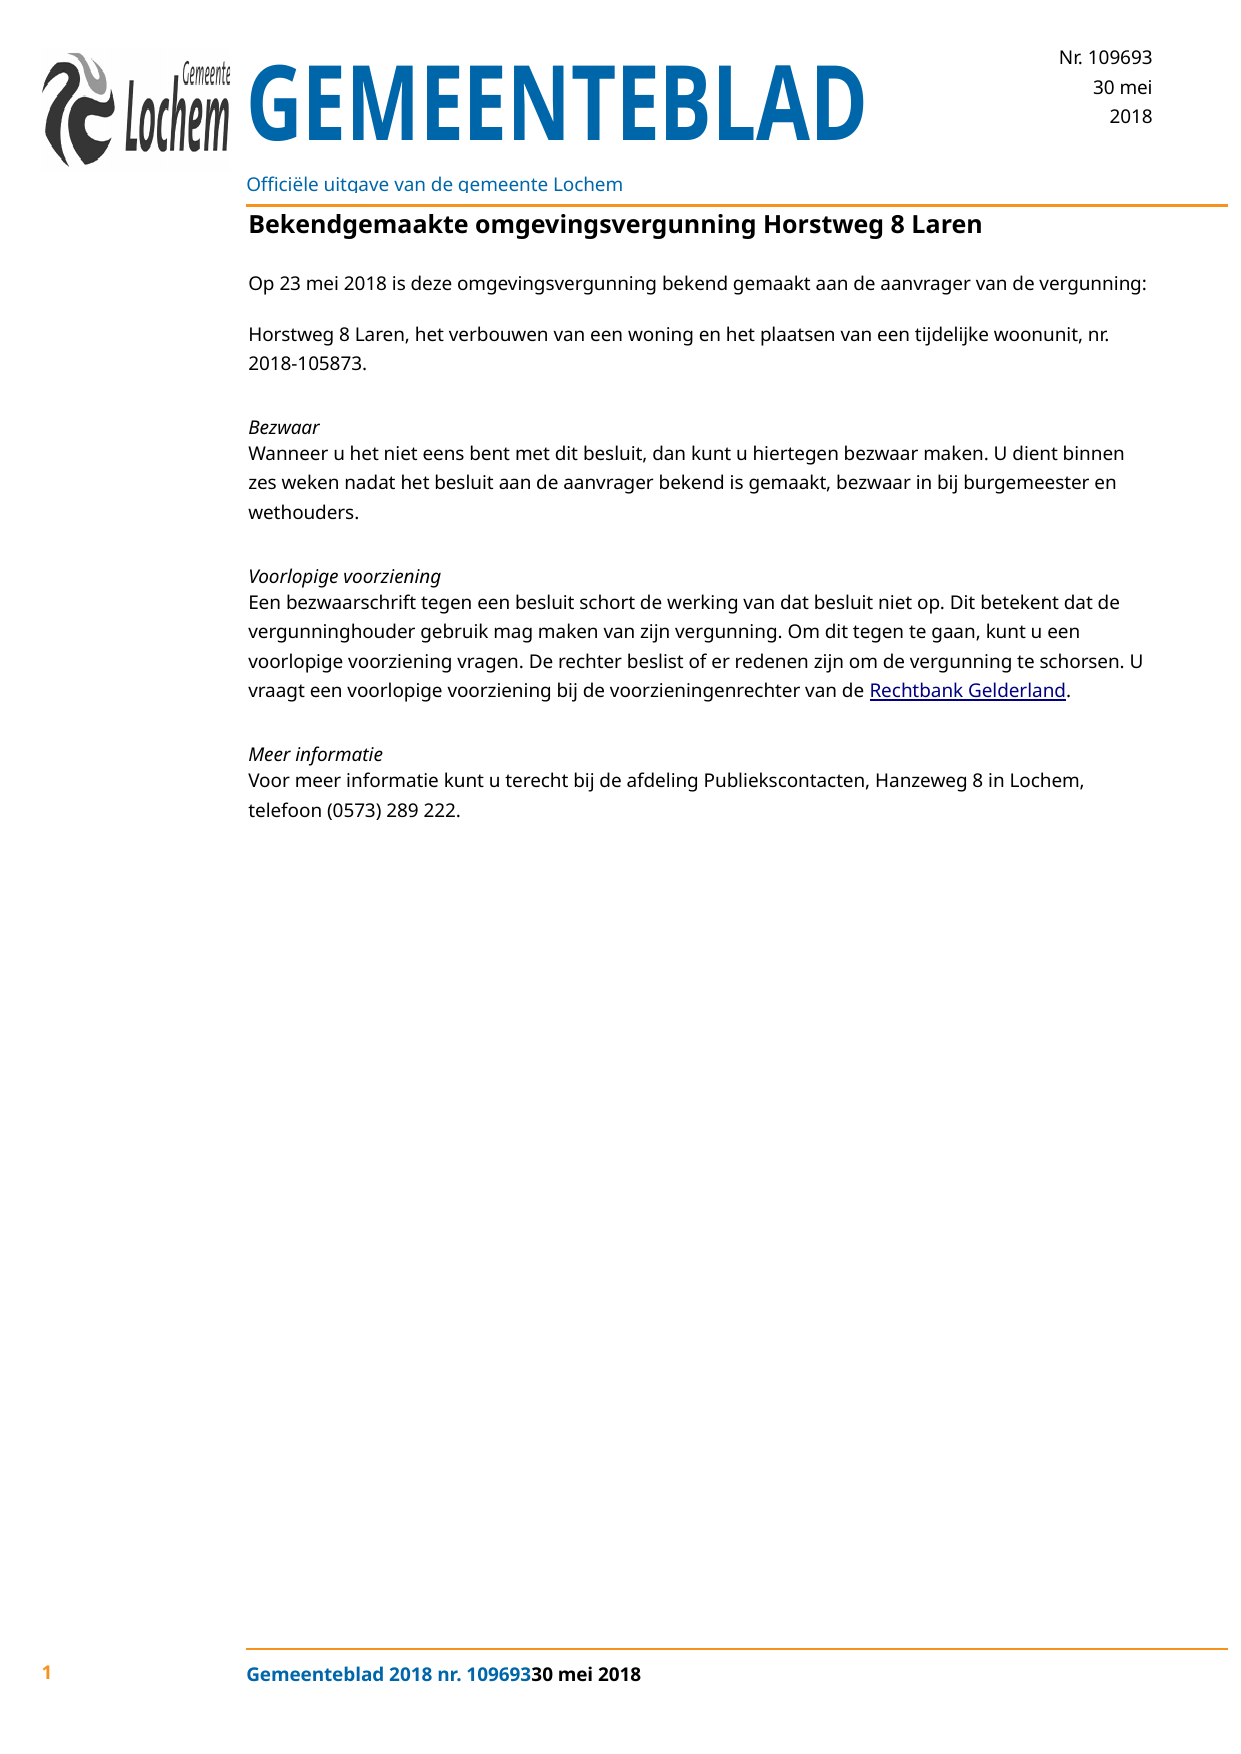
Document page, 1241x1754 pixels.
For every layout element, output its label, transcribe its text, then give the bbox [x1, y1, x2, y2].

text Voorlopige voorziening [248, 563, 1152, 589]
text Wanneer u het niet eens bent met dit besluit, dan kunt u hiertegen bezwaar maken. U dient binnen zes weken nadat het besluit aan de aanvrager bekend is gemaakt, bezwaar in bij burgemeester en wethouders. [248, 440, 1152, 525]
text Bekendgemaakte omgevingsvergunning Horstweg 8 Laren [248, 207, 1152, 241]
text Een bezwaarschrift tegen een besluit schort de werking van dat besluit niet op. Dit betekent dat de vergunninghouder gebruik mag maken van zijn vergunning. Om dit tegen te gaan, kunt u een voorlopige voorziening vragen. De rechter beslist of er redenen zijn om de vergunning te schorsen. U vraagt een voorlopige voorziening bij de voorzieningenrechter van de Rechtbank Gelderland. [248, 589, 1152, 703]
text Meer informatie [248, 742, 1152, 767]
text Voor meer informatie kunt u terecht bij de afdeling Publiekscontacten, Hanzeweg 8 in Lochem, telefoon (0573) 289 222. [248, 767, 1152, 823]
text Op 23 mei 2018 is deze omgevingsvergunning bekend gemaakt aan de aanvrager van de vergunning: [248, 270, 1152, 296]
picture [41, 47, 231, 172]
text Bezwaar [248, 414, 1152, 440]
text Horstweg 8 Laren, het verbouwen van een woning en het plaatsen van een tijdelijke woonunit, nr. 2018-105873. [248, 321, 1152, 376]
